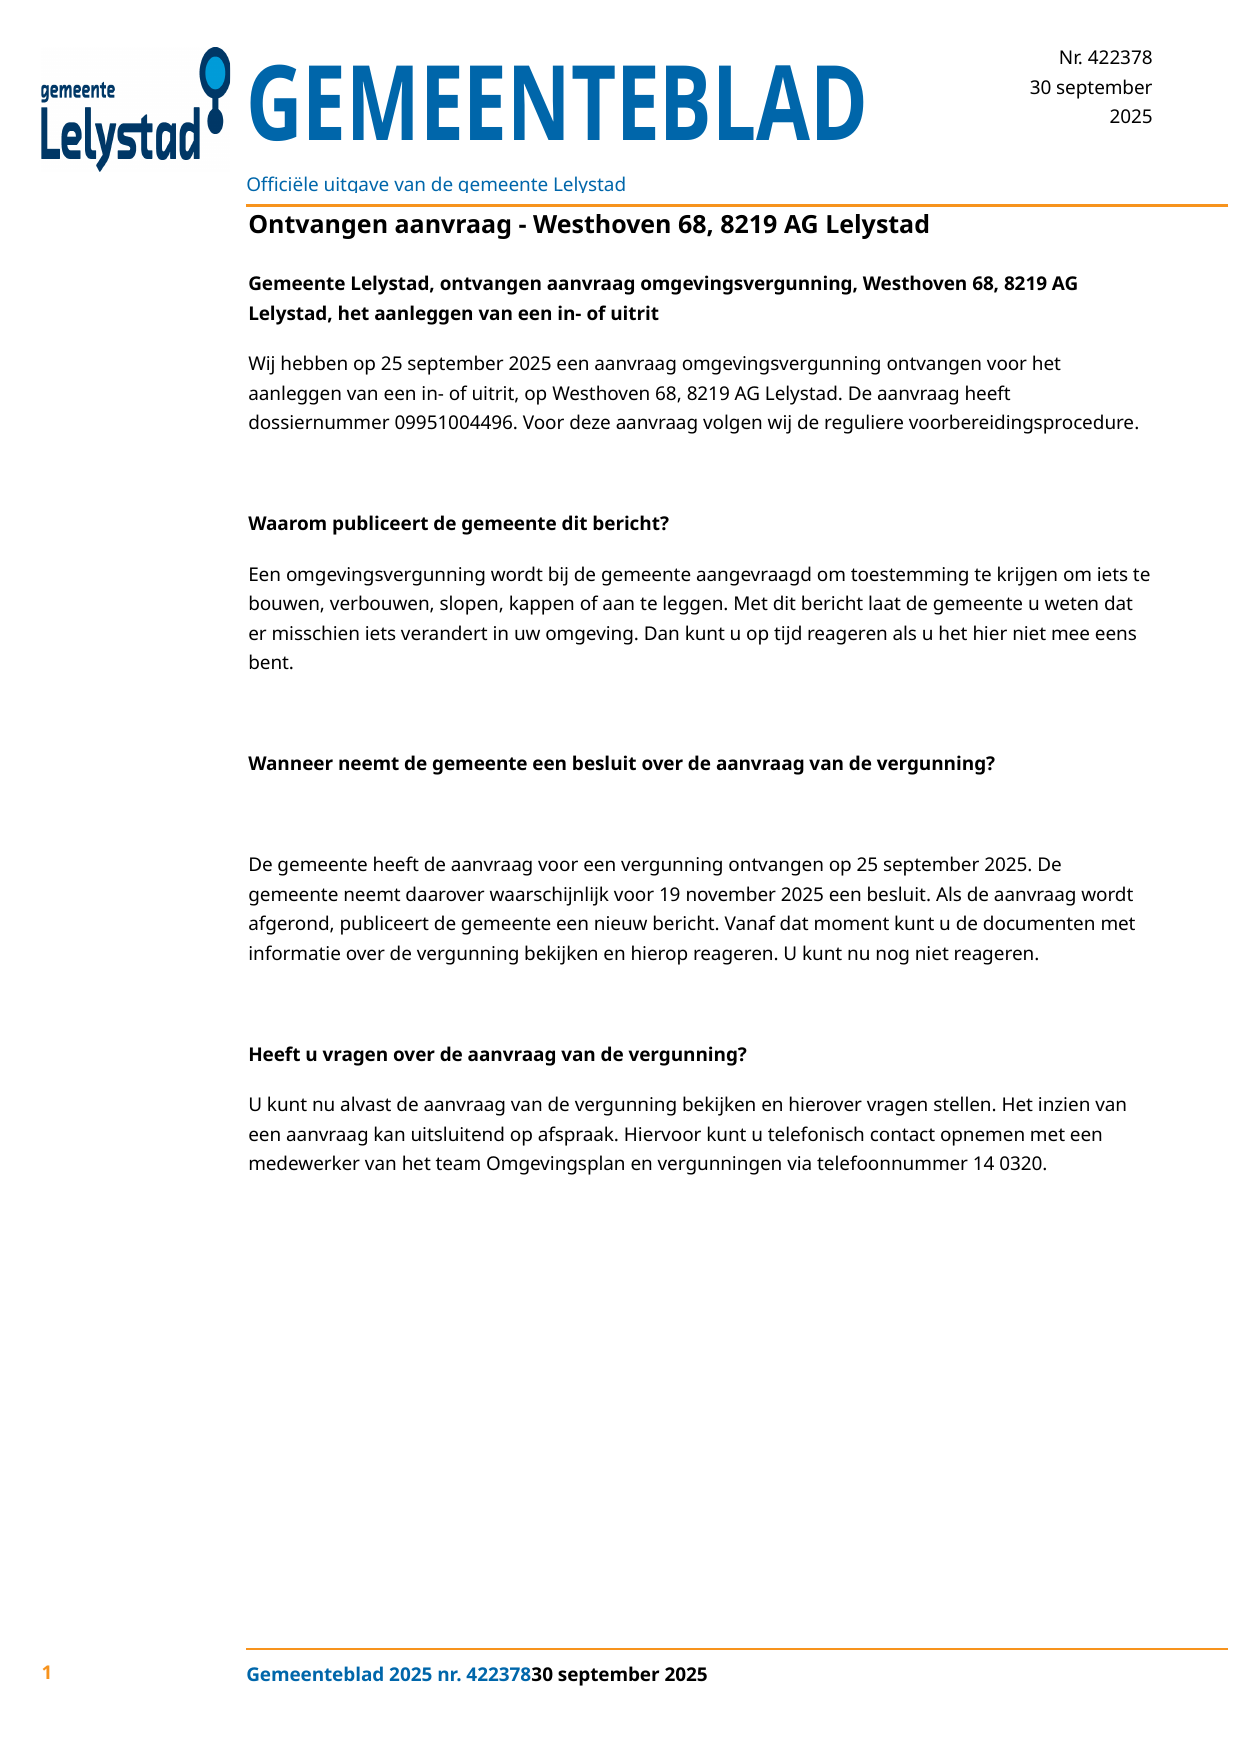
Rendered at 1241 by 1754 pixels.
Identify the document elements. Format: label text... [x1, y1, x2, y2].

text Wanneer neemt de gemeente een besluit over de aanvraag van de vergunning? [248, 750, 1152, 776]
text Heeft u vragen over de aanvraag van de vergunning? [248, 1041, 1152, 1066]
text Waarom publiceert de gemeente dit bericht? [248, 510, 1152, 536]
text Ontvangen aanvraag - Westhoven 68, 8219 AG Lelystad [248, 207, 1152, 241]
text U kunt nu alvast de aanvraag van de vergunning bekijken en hierover vragen stellen. Het inzien van een aanvraag kan uitsluitend op afspraak. Hiervoor kunt u telefonisch contact opnemen met een medewerker van het team Omgevingsplan en vergunningen via telefoonnummer 14 0320. [248, 1091, 1152, 1176]
picture [41, 47, 231, 172]
text De gemeente heeft de aanvraag voor een vergunning ontvangen op 25 september 2025. De gemeente neemt daarover waarschijnlijk voor 19 november 2025 een besluit. Als de aanvraag wordt afgerond, publiceert de gemeente een nieuw bericht. Vanaf dat moment kunt u de documenten met informatie over de vergunning bekijken en hierop reageren. U kunt nu nog niet reageren. [248, 851, 1152, 966]
text Een omgevingsvergunning wordt bij de gemeente aangevraagd om toestemming te krijgen om iets te bouwen, verbouwen, slopen, kappen of aan te leggen. Met dit bericht laat de gemeente u weten dat er misschien iets verandert in uw omgeving. Dan kunt u op tijd reageren als u het hier niet mee eens bent. [248, 561, 1152, 675]
text Wij hebben op 25 september 2025 een aanvraag omgevingsvergunning ontvangen voor het aanleggen van een in- of uitrit, op Westhoven 68, 8219 AG Lelystad. De aanvraag heeft dossiernummer 09951004496. Voor deze aanvraag volgen wij de reguliere voorbereidingsprocedure. [248, 350, 1152, 435]
text Gemeente Lelystad, ontvangen aanvraag omgevingsvergunning, Westhoven 68, 8219 AG Lelystad, het aanleggen van een in- of uitrit [248, 270, 1152, 326]
